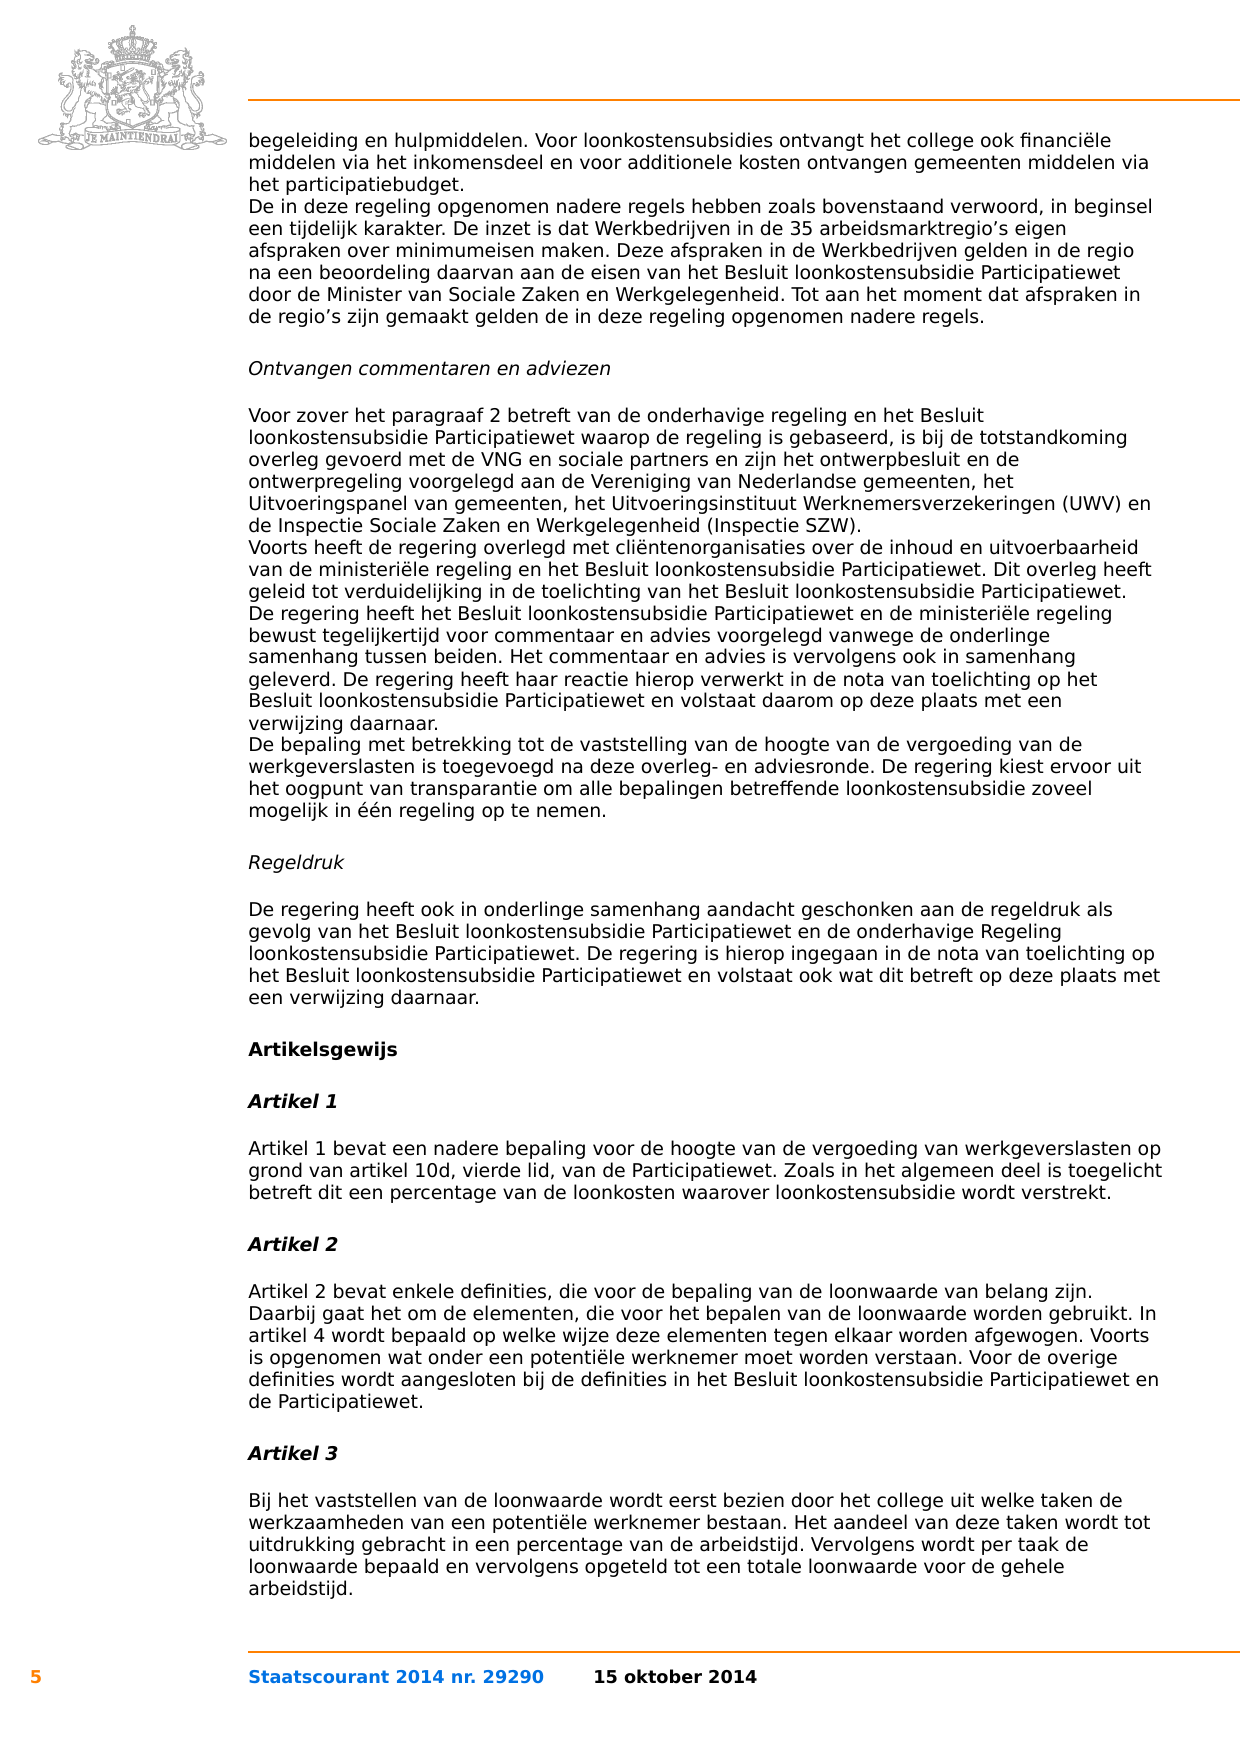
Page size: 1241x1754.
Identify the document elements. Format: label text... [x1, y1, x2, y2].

subtitle Ontvangen commentaren en adviezen [248, 358, 1163, 380]
text Bij het vaststellen van de loonwaarde wordt eerst bezien door het college uit welke taken de werkzaamheden van een potentiële werknemer bestaan. Het aandeel van deze taken wordt tot uitdrukking gebracht in een percentage van de arbeidstijd. Vervolgens wordt per taak de loonwaarde bepaald en vervolgens opgeteld tot een totale loonwaarde voor de gehele arbeidstijd. [248, 1490, 1163, 1600]
text Voorts heeft de regering overlegd met cliëntenorganisaties over de inhoud en uitvoerbaarheid van de ministeriële regeling en het Besluit loonkostensubsidie Participatiewet. Dit overleg heeft geleid tot verduidelijking in de toelichting van het Besluit loonkostensubsidie Participatiewet. [248, 537, 1163, 602]
text Artikel 1 bevat een nadere bepaling voor de hoogte van de vergoeding van werkgeverslasten op grond van artikel 10d, vierde lid, van de Participatiewet. Zoals in het algemeen deel is toegelicht betreft dit een percentage van de loonkosten waarover loonkostensubsidie wordt verstrekt. [248, 1138, 1163, 1204]
picture [38, 25, 227, 150]
text De in deze regeling opgenomen nadere regels hebben zoals bovenstaand verwoord, in beginsel een tijdelijk karakter. De inzet is dat Werkbedrijven in de 35 arbeidsmarktregio’s eigen afspraken over minimumeisen maken. Deze afspraken in de Werkbedrijven gelden in de regio na een beoordeling daarvan aan de eisen van het Besluit loonkostensubsidie Participatiewet door de Minister van Sociale Zaken en Werkgelegenheid. Tot aan het moment dat afspraken in de regio’s zijn gemaakt gelden de in deze regeling opgenomen nadere regels. [248, 196, 1163, 328]
text De regering heeft ook in onderlinge samenhang aandacht geschonken aan de regeldruk als gevolg van het Besluit loonkostensubsidie Participatiewet en de onderhavige Regeling loonkostensubsidie Participatiewet. De regering is hierop ingegaan in de nota van toelichting op het Besluit loonkostensubsidie Participatiewet en volstaat ook wat dit betreft op deze plaats met een verwijzing daarnaar. [248, 899, 1163, 1009]
subtitle Artikelsgewijs [248, 1039, 1163, 1061]
subtitle Regeldruk [248, 852, 1163, 874]
text De bepaling met betrekking tot de vaststelling van de hoogte van de vergoeding van de werkgeverslasten is toegevoegd na deze overleg- en adviesronde. De regering kiest ervoor uit het oogpunt van transparantie om alle bepalingen betreffende loonkostensubsidie zoveel mogelijk in één regeling op te nemen. [248, 734, 1163, 822]
text begeleiding en hulpmiddelen. Voor loonkostensubsidies ontvangt het college ook financiële middelen via het inkomensdeel en voor additionele kosten ontvangen gemeenten middelen via het participatiebudget. [248, 130, 1163, 196]
text De regering heeft het Besluit loonkostensubsidie Participatiewet en de ministeriële regeling bewust tegelijkertijd voor commentaar en advies voorgelegd vanwege de onderlinge samenhang tussen beiden. Het commentaar en advies is vervolgens ook in samenhang geleverd. De regering heeft haar reactie hierop verwerkt in de nota van toelichting op het Besluit loonkostensubsidie Participatiewet en volstaat daarom op deze plaats met een verwijzing daarnaar. [248, 602, 1163, 734]
subtitle Artikel 3 [248, 1443, 1163, 1465]
subtitle Artikel 2 [248, 1234, 1163, 1256]
subtitle Artikel 1 [248, 1091, 1163, 1113]
text Artikel 2 bevat enkele definities, die voor de bepaling van de loonwaarde van belang zijn. Daarbij gaat het om de elementen, die voor het bepalen van de loonwaarde worden gebruikt. In artikel 4 wordt bepaald op welke wijze deze elementen tegen elkaar worden afgewogen. Voorts is opgenomen wat onder een potentiële werknemer moet worden verstaan. Voor de overige definities wordt aangesloten bij de definities in het Besluit loonkostensubsidie Participatiewet en de Participatiewet. [248, 1281, 1163, 1413]
text Voor zover het paragraaf 2 betreft van de onderhavige regeling en het Besluit loonkostensubsidie Participatiewet waarop de regeling is gebaseerd, is bij de totstandkoming overleg gevoerd met de VNG en sociale partners en zijn het ontwerpbesluit en de ontwerpregeling voorgelegd aan de Vereniging van Nederlandse gemeenten, het Uitvoeringspanel van gemeenten, het Uitvoeringsinstituut Werknemersverzekeringen (UWV) en de Inspectie Sociale Zaken en Werkgelegenheid (Inspectie SZW). [248, 405, 1163, 537]
